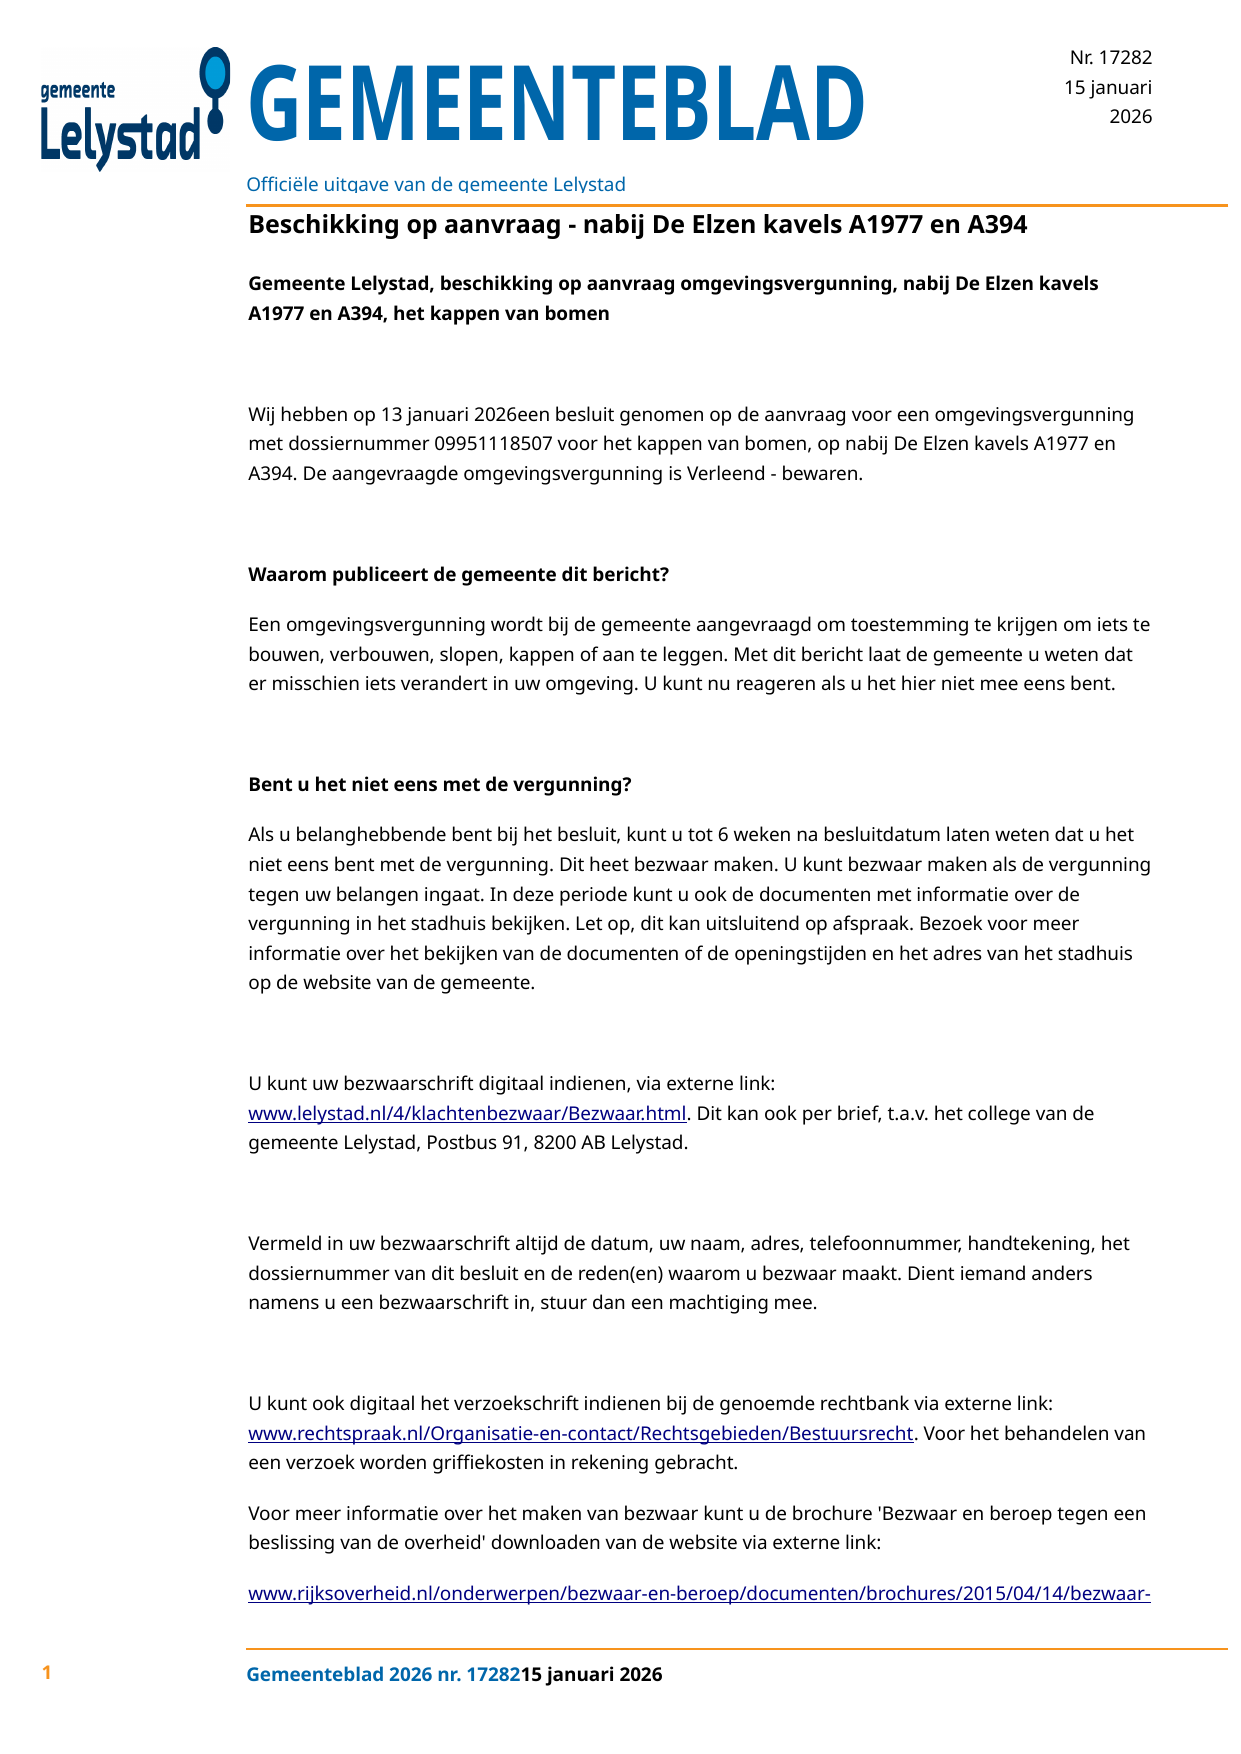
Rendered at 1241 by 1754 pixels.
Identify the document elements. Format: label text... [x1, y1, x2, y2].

text Voor meer informatie over het maken van bezwaar kunt u de brochure 'Bezwaar en beroep tegen een beslissing van de overheid' downloaden van de website via externe link: [248, 1500, 1152, 1555]
text U kunt uw bezwaarschrift digitaal indienen, via externe link: www.lelystad.nl/4/klachtenbezwaar/Bezwaar.html. Dit kan ook per brief, t.a.v. het college van de gemeente Lelystad, Postbus 91, 8200 AB Lelystad. [248, 1070, 1152, 1155]
text Beschikking op aanvraag - nabij De Elzen kavels A1977 en A394 [248, 207, 1152, 241]
text U kunt ook digitaal het verzoekschrift indienen bij de genoemde rechtbank via externe link: www.rechtspraak.nl/Organisatie-en-contact/Rechtsgebieden/Bestuursrecht. Voor het behandelen van een verzoek worden griffiekosten in rekening gebracht. [248, 1390, 1152, 1475]
text Vermeld in uw bezwaarschrift altijd de datum, uw naam, adres, telefoonnummer, handtekening, het dossiernummer van dit besluit en de reden(en) waarom u bezwaar maakt. Dient iemand anders namens u een bezwaarschrift in, stuur dan een machtiging mee. [248, 1230, 1152, 1315]
picture [41, 47, 231, 172]
text Een omgevingsvergunning wordt bij de gemeente aangevraagd om toestemming te krijgen om iets te bouwen, verbouwen, slopen, kappen of aan te leggen. Met dit bericht laat de gemeente u weten dat er misschien iets verandert in uw omgeving. U kunt nu reageren als u het hier niet mee eens bent. [248, 611, 1152, 696]
text www.rijksoverheid.nl/onderwerpen/bezwaar-en-beroep/documenten/brochures/2015/04/14/bezwaar- [248, 1580, 1152, 1606]
text Waarom publiceert de gemeente dit bericht? [248, 561, 1152, 586]
text Als u belanghebbende bent bij het besluit, kunt u tot 6 weken na besluitdatum laten weten dat u het niet eens bent met de vergunning. Dit heet bezwaar maken. U kunt bezwaar maken als de vergunning tegen uw belangen ingaat. In deze periode kunt u ook de documenten met informatie over de vergunning in het stadhuis bekijken. Let op, dit kan uitsluitend op afspraak. Bezoek voor meer informatie over het bekijken van de documenten of de openingstijden en het adres van het stadhuis op de website van de gemeente. [248, 822, 1152, 995]
text Gemeente Lelystad, beschikking op aanvraag omgevingsvergunning, nabij De Elzen kavels A1977 en A394, het kappen van bomen [248, 270, 1152, 326]
text Bent u het niet eens met de vergunning? [248, 771, 1152, 797]
text Wij hebben op 13 januari 2026een besluit genomen op de aanvraag voor een omgevingsvergunning met dossiernummer 09951118507 voor het kappen van bomen, op nabij De Elzen kavels A1977 en A394. De aangevraagde omgevingsvergunning is Verleend - bewaren. [248, 401, 1152, 486]
